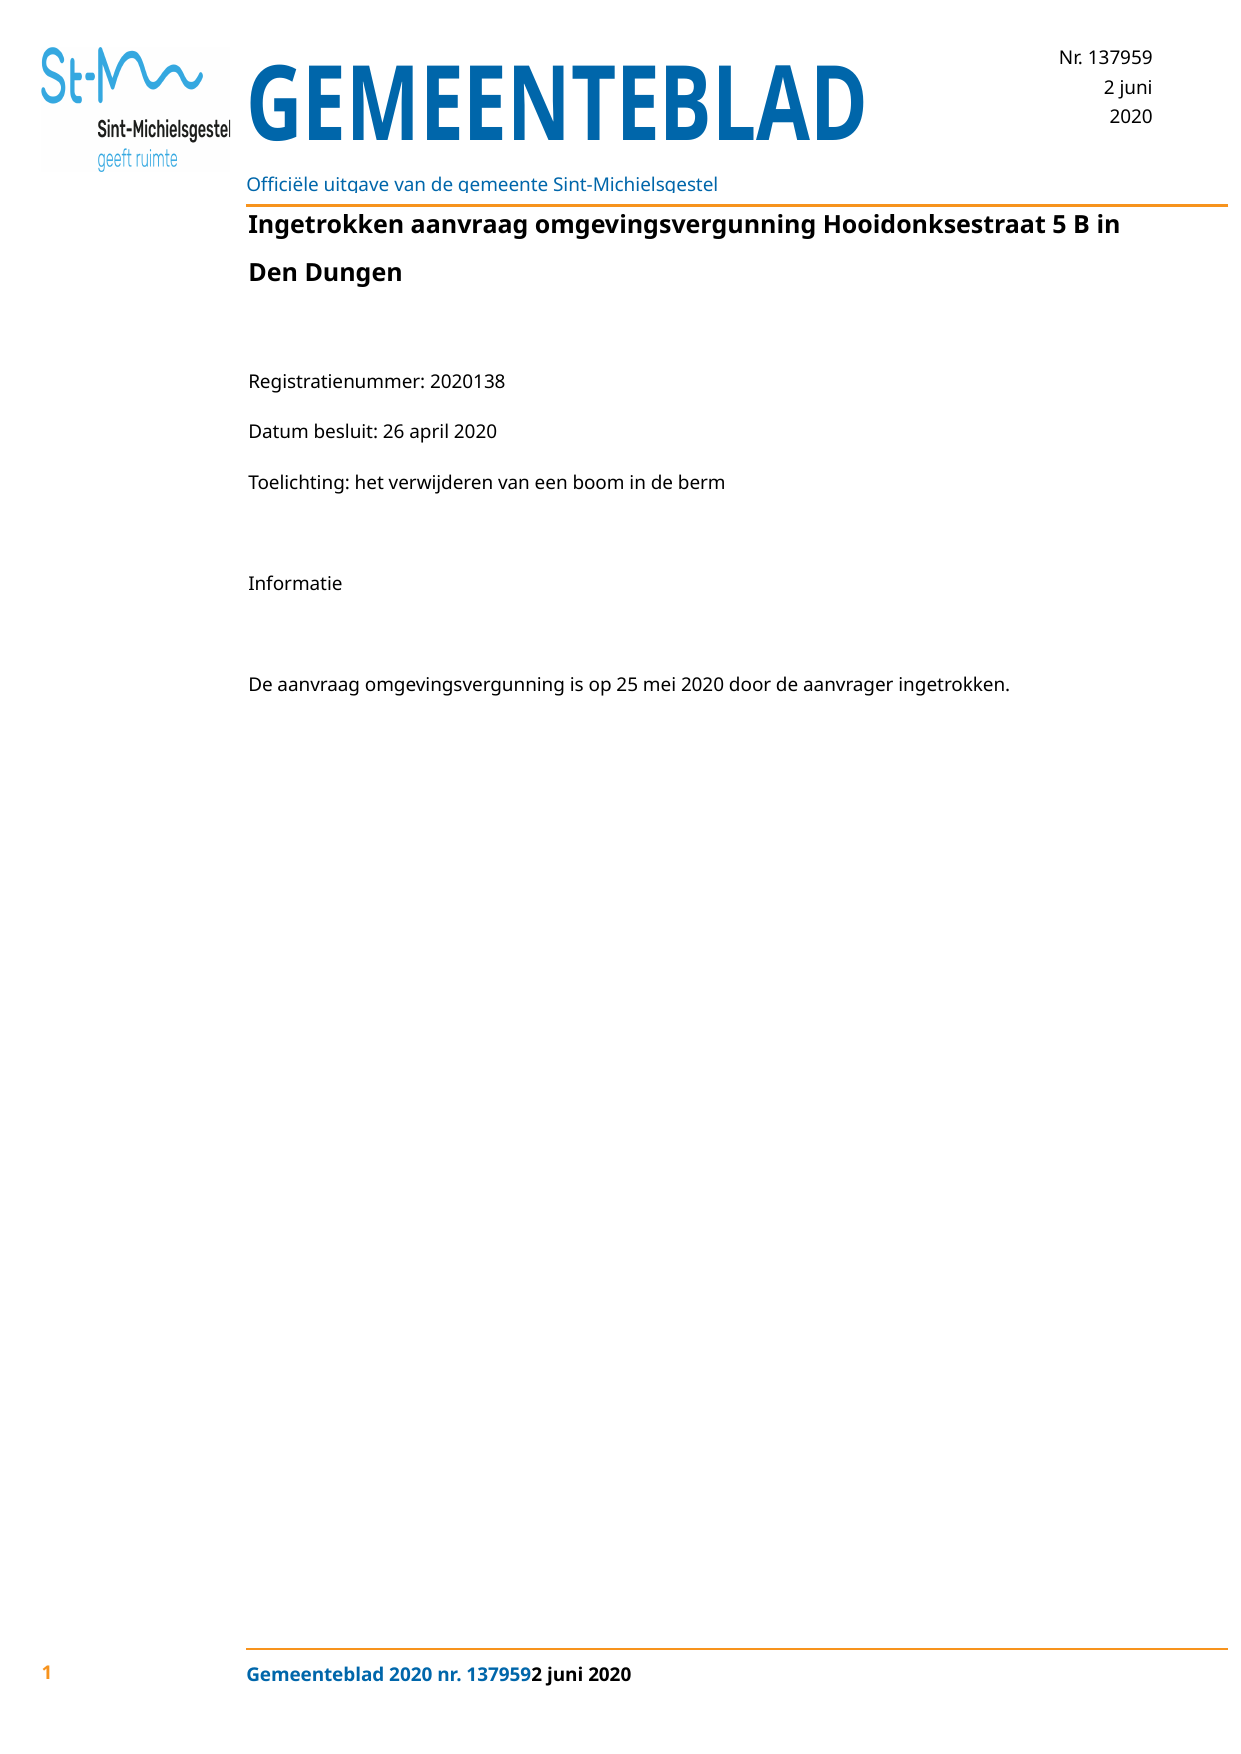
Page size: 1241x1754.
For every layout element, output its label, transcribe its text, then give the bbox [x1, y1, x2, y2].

text Datum besluit: 26 april 2020 [248, 419, 1152, 444]
text Informatie [248, 570, 1152, 596]
text Registratienummer: 2020138 [248, 368, 1152, 394]
text Toelichting: het verwijderen van een boom in de berm [248, 469, 1152, 495]
picture [41, 47, 231, 172]
text De aanvraag omgevingsvergunning is op 25 mei 2020 door de aanvrager ingetrokken. [248, 671, 1152, 697]
text Ingetrokken aanvraag omgevingsvergunning Hooidonksestraat 5 B in Den Dungen [248, 207, 1152, 288]
